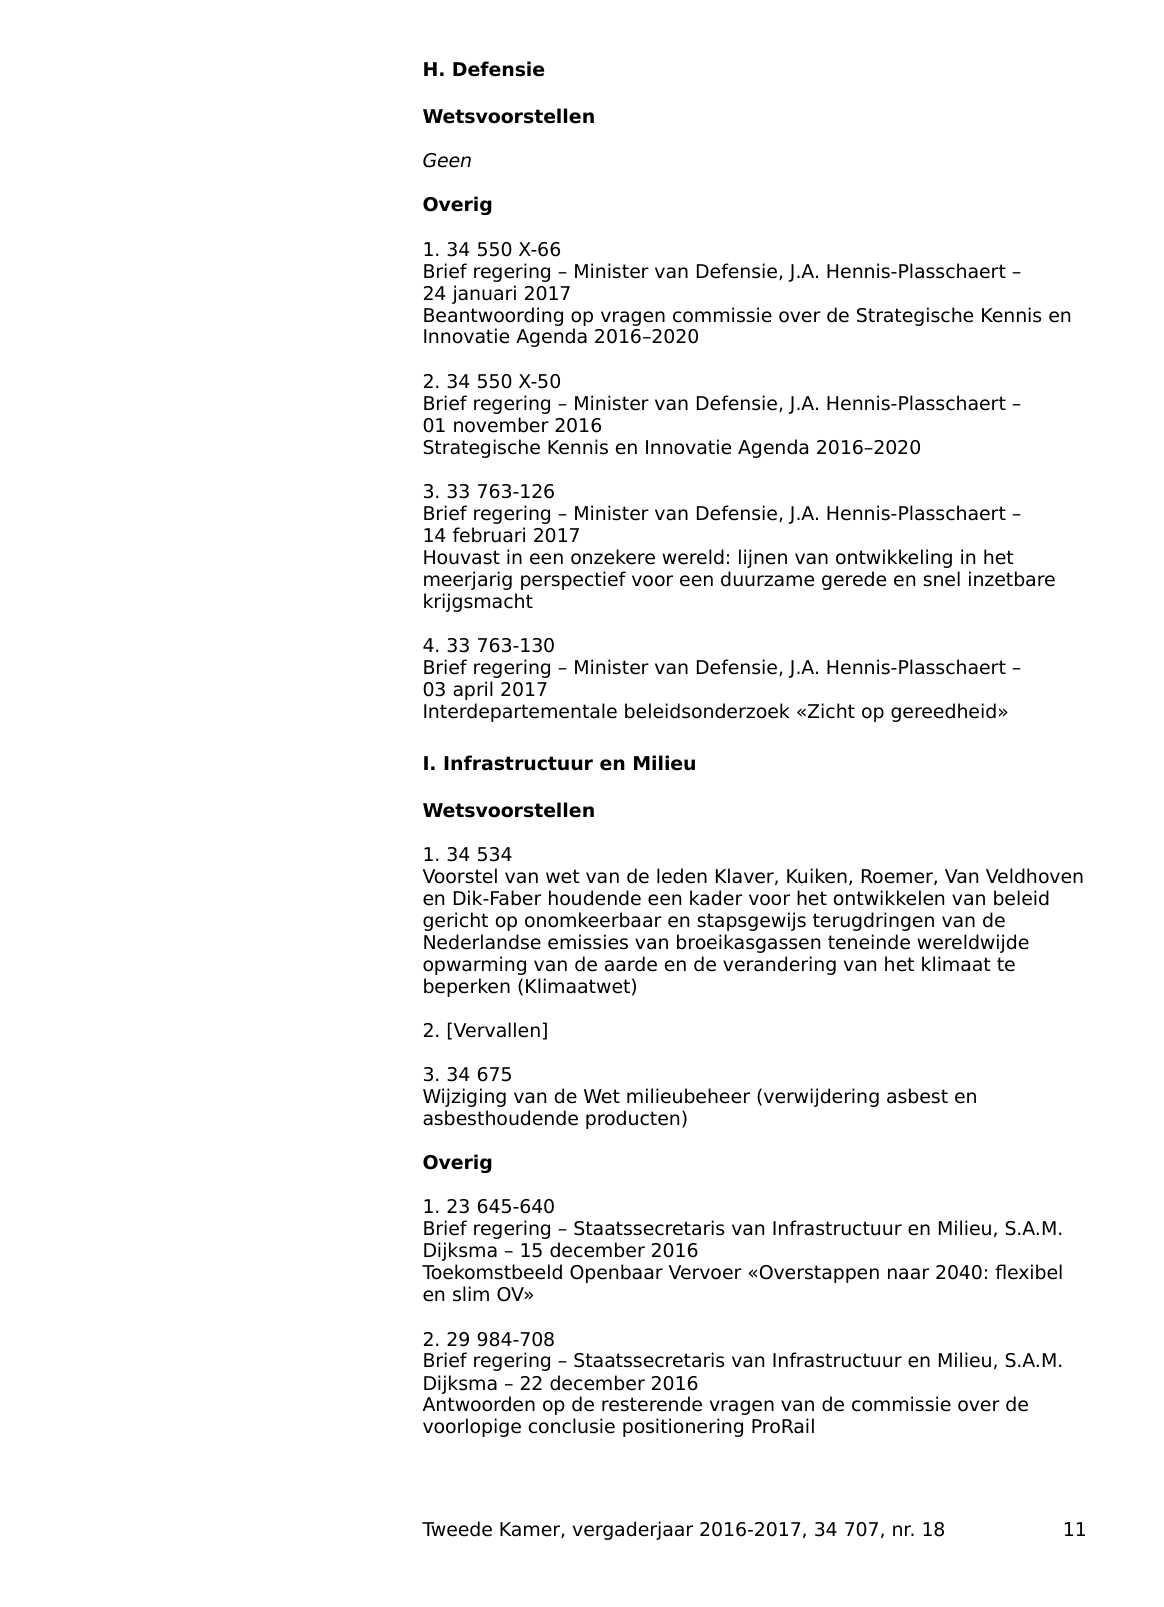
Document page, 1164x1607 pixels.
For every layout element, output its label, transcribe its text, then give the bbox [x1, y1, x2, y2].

text 2. 34 550 X-50 [422, 371, 1087, 393]
text Toekomstbeeld Openbaar Vervoer «Overstappen naar 2040: flexibel en slim OV» [422, 1262, 1087, 1306]
text Houvast in een onzekere wereld: lijnen van ontwikkeling in het meerjarig perspectief voor een duurzame gerede en snel inzetbare krijgsmacht [422, 547, 1087, 613]
text 3. 34 675 [422, 1064, 1087, 1086]
subtitle Wetsvoorstellen [422, 106, 1087, 128]
text 4. 33 763-130 [422, 635, 1087, 657]
text Geen [422, 150, 1087, 172]
text 3. 33 763-126 [422, 481, 1087, 503]
text Voorstel van wet van de leden Klaver, Kuiken, Roemer, Van Veldhoven en Dik-Faber houdende een kader voor het ontwikkelen van beleid gericht op onomkeerbaar en stapsgewijs terugdringen van de Nederlandse emissies van broeikasgassen teneinde wereldwijde opwarming van de aarde en de verandering van het klimaat te beperken (Klimaatwet) [422, 866, 1087, 998]
subtitle Overig [422, 1152, 1087, 1174]
text 2. [Vervallen] [422, 1020, 1087, 1042]
text Brief regering – Staatssecretaris van Infrastructuur en Milieu, S.A.M. Dijksma – 15 december 2016 [422, 1218, 1087, 1262]
text Brief regering – Minister van Defensie, J.A. Hennis-Plasschaert – 01 november 2016 [422, 393, 1087, 437]
text Antwoorden op de resterende vragen van de commissie over de voorlopige conclusie positionering ProRail [422, 1394, 1087, 1438]
subtitle Overig [422, 194, 1087, 216]
text 1. 23 645-640 [422, 1196, 1087, 1218]
text 1. 34 534 [422, 844, 1087, 866]
text Brief regering – Minister van Defensie, J.A. Hennis-Plasschaert – 24 januari 2017 [422, 261, 1087, 304]
text 2. 29 984-708 [422, 1328, 1087, 1350]
subtitle H. Defensie [422, 59, 1087, 81]
text 1. 34 550 X-66 [422, 238, 1087, 261]
text Strategische Kennis en Innovatie Agenda 2016–2020 [422, 437, 1087, 458]
text Brief regering – Minister van Defensie, J.A. Hennis-Plasschaert – 03 april 2017 [422, 657, 1087, 701]
text Wijziging van de Wet milieubeheer (verwijdering asbest en asbesthoudende producten) [422, 1086, 1087, 1130]
subtitle Wetsvoorstellen [422, 800, 1087, 822]
text Beantwoording op vragen commissie over de Strategische Kennis en Innovatie Agenda 2016–2020 [422, 304, 1087, 348]
text Interdepartementale beleidsonderzoek «Zicht op gereedheid» [422, 701, 1087, 723]
text Brief regering – Minister van Defensie, J.A. Hennis-Plasschaert – 14 februari 2017 [422, 503, 1087, 547]
subtitle I. Infrastructuur en Milieu [422, 753, 1087, 775]
text Brief regering – Staatssecretaris van Infrastructuur en Milieu, S.A.M. Dijksma – 22 december 2016 [422, 1350, 1087, 1394]
